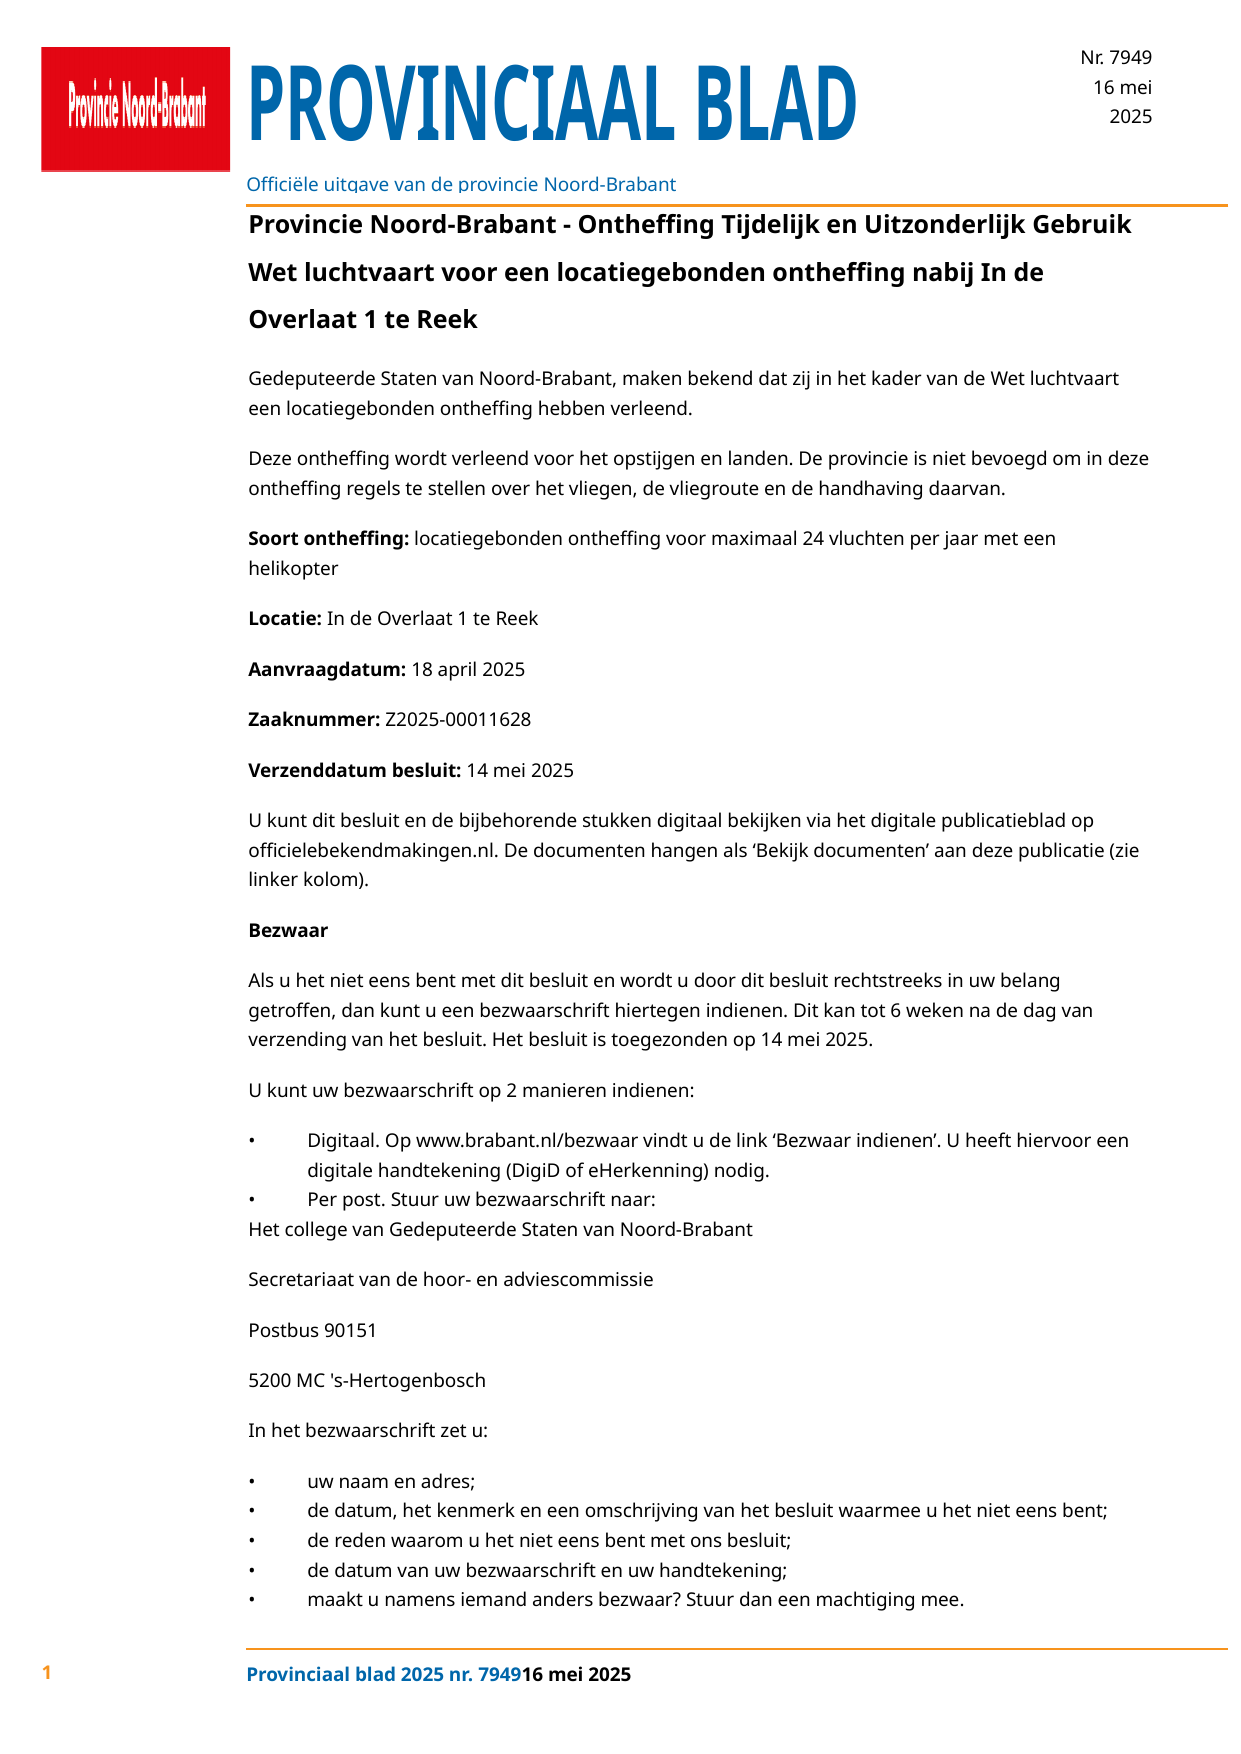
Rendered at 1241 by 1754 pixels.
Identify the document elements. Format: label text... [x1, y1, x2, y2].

text Soort ontheffing: locatiegebonden ontheffing voor maximaal 24 vluchten per jaar met een helikopter [248, 526, 1152, 581]
text Provincie Noord-Brabant - Ontheffing Tijdelijk en Uitzonderlijk Gebruik Wet luchtvaart voor een locatiegebonden ontheffing nabij In de Overlaat 1 te Reek [248, 207, 1152, 336]
text Zaaknummer: Z2025-00011628 [248, 706, 1152, 732]
text U kunt uw bezwaarschrift op 2 manieren indienen: [248, 1077, 1152, 1102]
list Per post. Stuur uw bezwaarschrift naar: [248, 1186, 1152, 1212]
text In het bezwaarschrift zet u: [248, 1418, 1152, 1443]
text Als u het niet eens bent met dit besluit en wordt u door dit besluit rechtstreeks in uw belang getroffen, dan kunt u een bezwaarschrift hiertegen indienen. Dit kan tot 6 weken na de dag van verzending van het besluit. Het besluit is toegezonden op 14 mei 2025. [248, 967, 1152, 1052]
list maakt u namens iemand anders bezwaar? Stuur dan een machtiging mee. [248, 1586, 1152, 1612]
text Deze ontheffing wordt verleend voor het opstijgen en landen. De provincie is niet bevoegd om in deze ontheffing regels te stellen over het vliegen, de vliegroute en de handhaving daarvan. [248, 446, 1152, 501]
text Bezwaar [248, 917, 1152, 942]
list de datum van uw bezwaarschrift en uw handtekening; [248, 1557, 1152, 1582]
text Aanvraagdatum: 18 april 2025 [248, 656, 1152, 682]
list de datum, het kenmerk en een omschrijving van het besluit waarmee u het niet eens bent; [248, 1498, 1152, 1523]
list Digitaal. Op www.brabant.nl/bezwaar vindt u de link ‘Bezwaar indienen’. U heeft hiervoor een digitale handtekening (DigiD of eHerkenning) nodig. [248, 1127, 1152, 1182]
text Verzenddatum besluit: 14 mei 2025 [248, 757, 1152, 782]
text U kunt dit besluit en de bijbehorende stukken digitaal bekijken via het digitale publicatieblad op officielebekendmakingen.nl. De documenten hangen als ‘Bekijk documenten’ aan deze publicatie (zie linker kolom). [248, 807, 1152, 892]
text Secretariaat van de hoor- en adviescommissie [248, 1266, 1152, 1292]
text Locatie: In de Overlaat 1 te Reek [248, 606, 1152, 631]
list uw naam en adres; [248, 1468, 1152, 1494]
text 5200 MC 's‑Hertogenbosch [248, 1367, 1152, 1393]
picture [41, 47, 231, 172]
text Het college van Gedeputeerde Staten van Noord-Brabant [248, 1216, 1152, 1242]
text Gedeputeerde Staten van Noord-Brabant, maken bekend dat zij in het kader van de Wet luchtvaart een locatiegebonden ontheffing hebben verleend. [248, 366, 1152, 421]
list de reden waarom u het niet eens bent met ons besluit; [248, 1527, 1152, 1553]
text Postbus 90151 [248, 1317, 1152, 1342]
